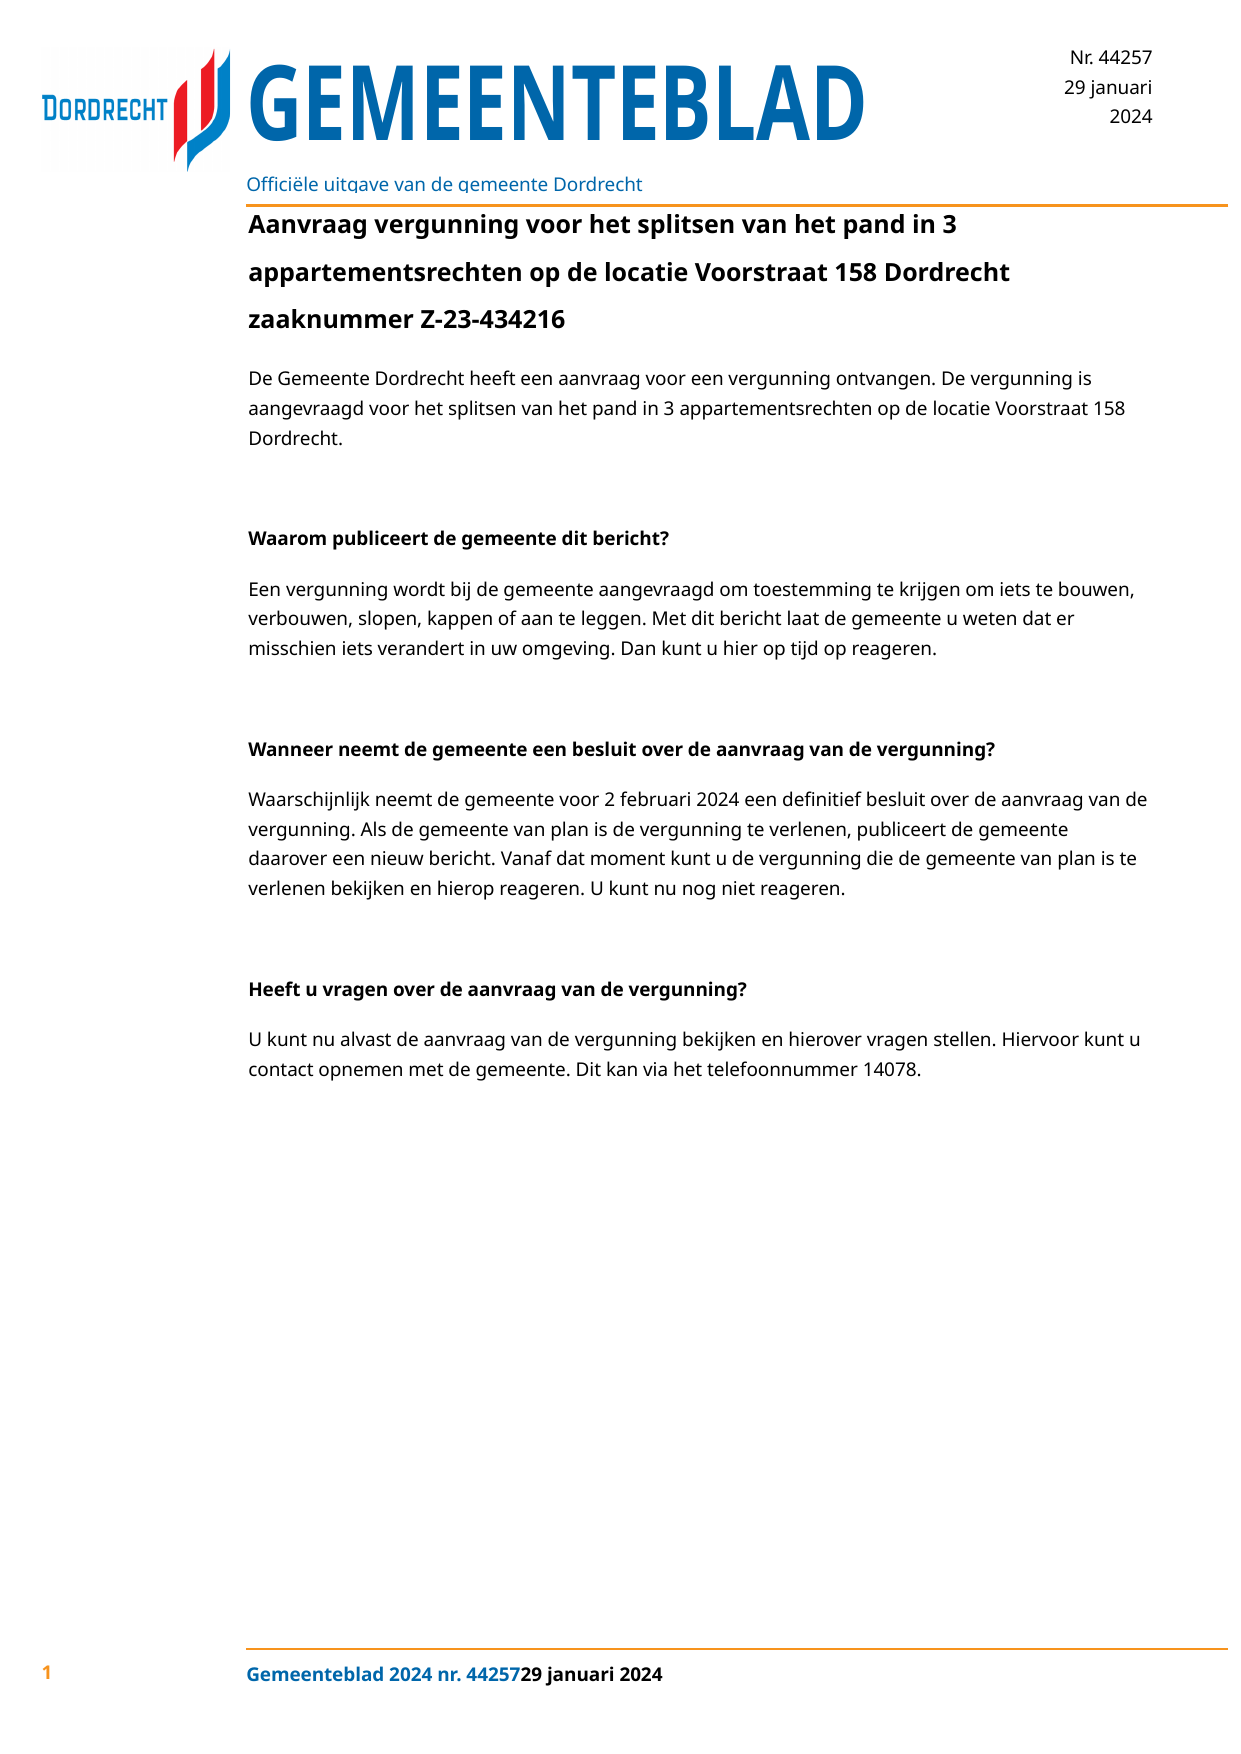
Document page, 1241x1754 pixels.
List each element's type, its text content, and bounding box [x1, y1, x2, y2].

text Waarschijnlijk neemt de gemeente voor 2 februari 2024 een definitief besluit over de aanvraag van de vergunning. Als de gemeente van plan is de vergunning te verlenen, publiceert de gemeente daarover een nieuw bericht. Vanaf dat moment kunt u de vergunning die de gemeente van plan is te verlenen bekijken en hierop reageren. U kunt nu nog niet reageren. [248, 786, 1152, 901]
text Een vergunning wordt bij de gemeente aangevraagd om toestemming te krijgen om iets te bouwen, verbouwen, slopen, kappen of aan te leggen. Met dit bericht laat de gemeente u weten dat er misschien iets verandert in uw omgeving. Dan kunt u hier op tijd op reageren. [248, 576, 1152, 661]
text Heeft u vragen over de aanvraag van de vergunning? [248, 976, 1152, 1002]
text Wanneer neemt de gemeente een besluit over de aanvraag van de vergunning? [248, 736, 1152, 762]
picture [41, 47, 231, 172]
text Aanvraag vergunning voor het splitsen van het pand in 3 appartementsrechten op de locatie Voorstraat 158 Dordrecht zaaknummer Z-23-434216 [248, 207, 1152, 336]
text Waarom publiceert de gemeente dit bericht? [248, 526, 1152, 551]
text U kunt nu alvast de aanvraag van de vergunning bekijken en hierover vragen stellen. Hiervoor kunt u contact opnemen met de gemeente. Dit kan via het telefoonnummer 14078. [248, 1026, 1152, 1082]
text De Gemeente Dordrecht heeft een aanvraag voor een vergunning ontvangen. De vergunning is aangevraagd voor het splitsen van het pand in 3 appartementsrechten op de locatie Voorstraat 158 Dordrecht. [248, 366, 1152, 450]
